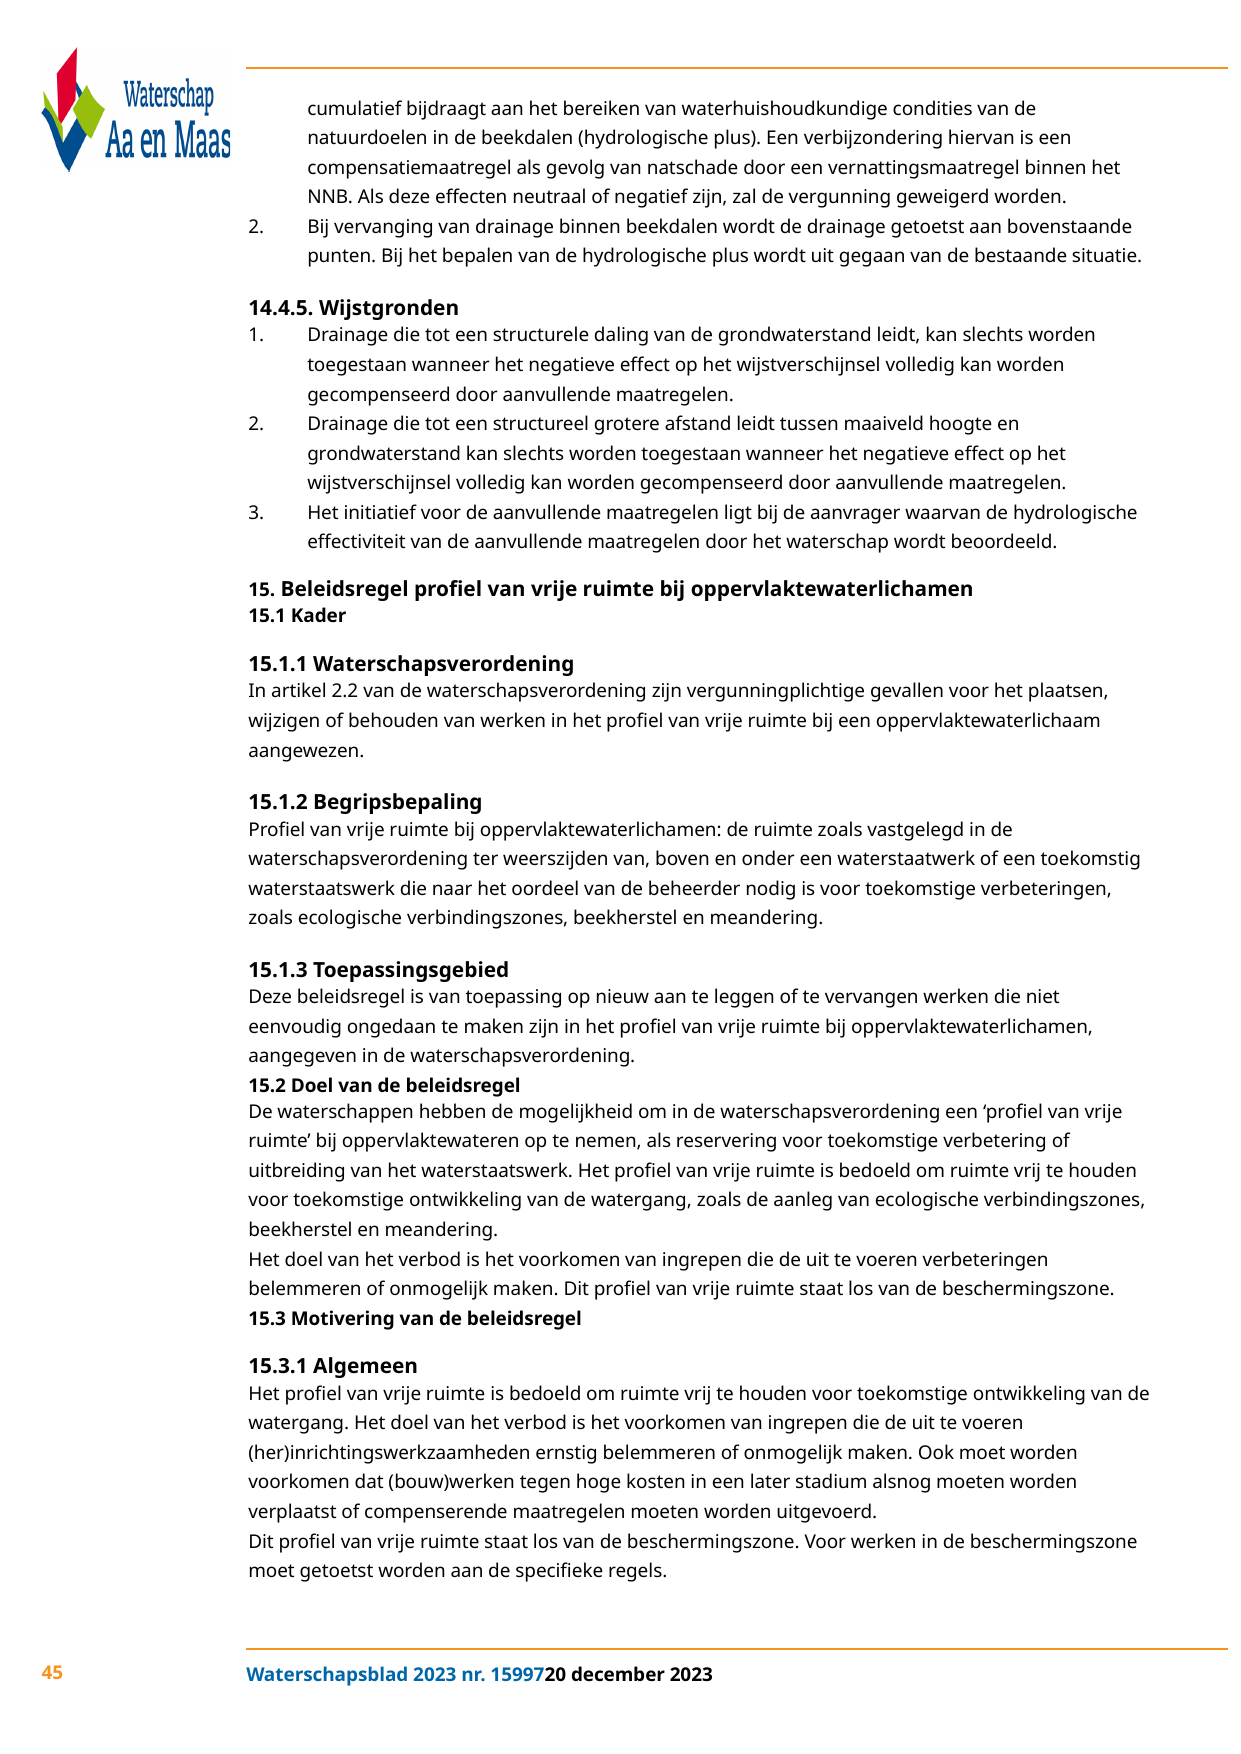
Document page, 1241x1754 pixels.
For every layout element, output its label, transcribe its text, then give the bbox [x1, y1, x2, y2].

text 15. Beleidsregel profiel van vrije ruimte bij oppervlaktewaterlichamen [248, 574, 1152, 603]
text Deze beleidsregel is van toepassing op nieuw aan te leggen of te vervangen werken die niet eenvoudig ongedaan te maken zijn in het profiel van vrije ruimte bij oppervlaktewaterlichamen, aangegeven in de waterschapsverordening. [248, 983, 1152, 1068]
list cumulatief bijdraagt aan het bereiken van waterhuishoudkundige condities van de natuurdoelen in de beekdalen (hydrologische plus). Een verbijzondering hiervan is een compensatiemaatregel als gevolg van natschade door een vernattingsmaatregel binnen het NNB. Als deze effecten neutraal of negatief zijn, zal de vergunning geweigerd worden. [248, 95, 1152, 209]
text Dit profiel van vrije ruimte staat los van de beschermingszone. Voor werken in de beschermingszone moet getoetst worden aan de specifieke regels. [248, 1528, 1152, 1583]
text 15.1 Kader [248, 603, 1152, 628]
list Het initiatief voor de aanvullende maatregelen ligt bij de aanvrager waarvan de hydrologische effectiviteit van de aanvullende maatregelen door het waterschap wordt beoordeeld. [248, 499, 1152, 554]
text Het doel van het verbod is het voorkomen van ingrepen die de uit te voeren verbeteringen belemmeren of onmogelijk maken. Dit profiel van vrije ruimte staat los van de beschermingszone. [248, 1246, 1152, 1301]
text 15.2 Doel van de beleidsregel [248, 1072, 1152, 1098]
text Het profiel van vrije ruimte is bedoeld om ruimte vrij te houden voor toekomstige ontwikkeling van de watergang. Het doel van het verbod is het voorkomen van ingrepen die de uit te voeren (her)inrichtingswerkzaamheden ernstig belemmeren of onmogelijk maken. Ook moet worden voorkomen dat (bouw)werken tegen hoge kosten in een later stadium alsnog moeten worden verplaatst of compenserende maatregelen moeten worden uitgevoerd. [248, 1380, 1152, 1524]
list Bij vervanging van drainage binnen beekdalen wordt de drainage getoetst aan bovenstaande punten. Bij het bepalen van de hydrologische plus wordt uit gegaan van de bestaande situatie. [248, 213, 1152, 268]
text Profiel van vrije ruimte bij oppervlaktewaterlichamen: de ruimte zoals vastgelegd in de waterschapsverordening ter weerszijden van, boven en onder een waterstaatwerk of een toekomstig waterstaatswerk die naar het oordeel van de beheerder nodig is voor toekomstige verbeteringen, zoals ecologische verbindingszones, beekherstel en meandering. [248, 816, 1152, 930]
text 15.1.1 Waterschapsverordening [248, 649, 1152, 678]
text 14.4.5. Wijstgronden [248, 293, 1152, 322]
text 15.3.1 Algemeen [248, 1351, 1152, 1380]
picture [41, 47, 231, 172]
text In artikel 2.2 van de waterschapsverordening zijn vergunningplichtige gevallen voor het plaatsen, wijzigen of behouden van werken in het profiel van vrije ruimte bij een oppervlaktewaterlichaam aangewezen. [248, 678, 1152, 763]
text 15.1.3 Toepassingsgebied [248, 955, 1152, 983]
text 15.1.2 Begripsbepaling [248, 787, 1152, 816]
text De waterschappen hebben de mogelijkheid om in de waterschapsverordening een ‘profiel van vrije ruimte’ bij oppervlaktewateren op te nemen, als reservering voor toekomstige verbetering of uitbreiding van het waterstaatswerk. Het profiel van vrije ruimte is bedoeld om ruimte vrij te houden voor toekomstige ontwikkeling van de watergang, zoals de aanleg van ecologische verbindingszones, beekherstel en meandering. [248, 1098, 1152, 1242]
list Drainage die tot een structurele daling van de grondwaterstand leidt, kan slechts worden toegestaan wanneer het negatieve effect op het wijstverschijnsel volledig kan worden gecompenseerd door aanvullende maatregelen. [248, 322, 1152, 406]
list Drainage die tot een structureel grotere afstand leidt tussen maaiveld hoogte en grondwaterstand kan slechts worden toegestaan wanneer het negatieve effect op het wijstverschijnsel volledig kan worden gecompenseerd door aanvullende maatregelen. [248, 410, 1152, 495]
text 15.3 Motivering van de beleidsregel [248, 1305, 1152, 1331]
